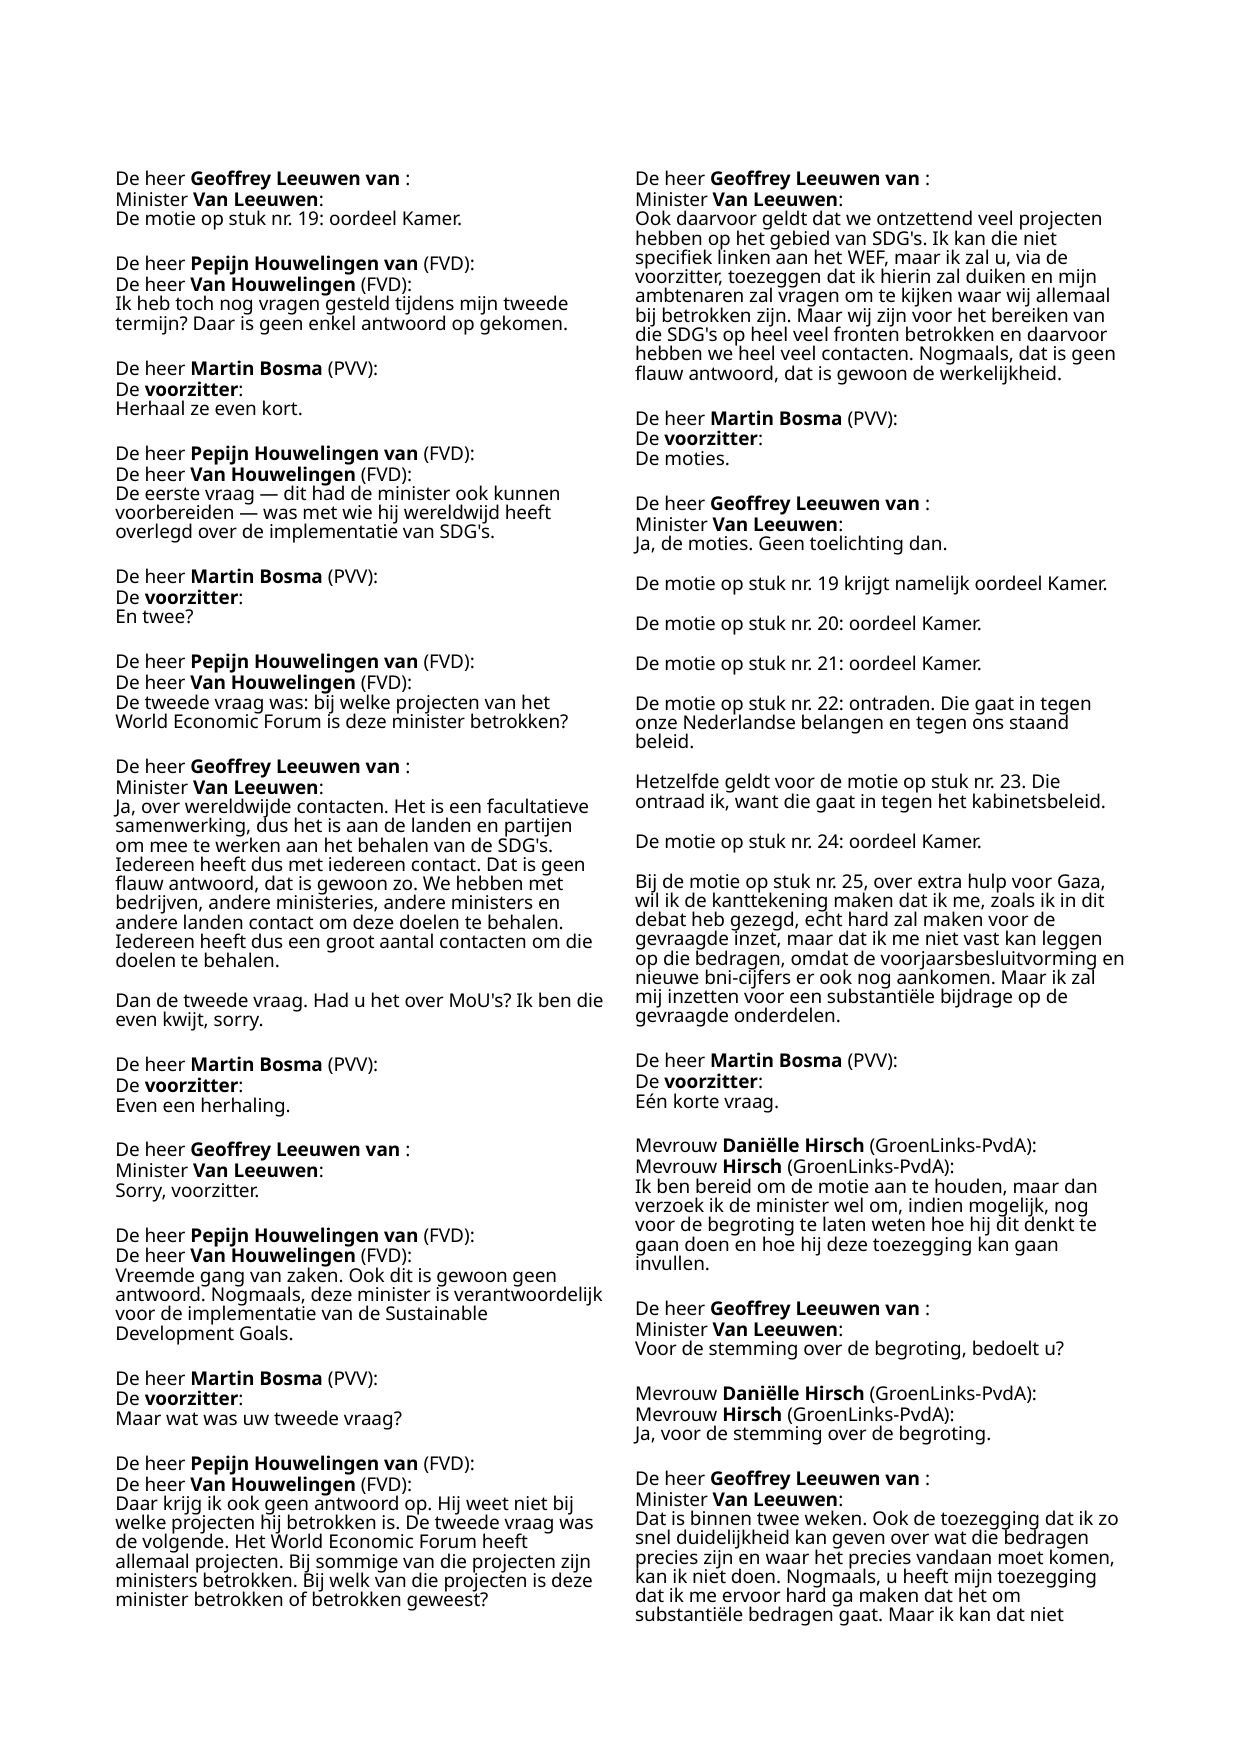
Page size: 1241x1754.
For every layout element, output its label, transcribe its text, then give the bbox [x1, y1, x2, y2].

text De motie op stuk nr. 22: ontraden. Die gaat in tegen onze Nederlandse belangen en tegen ons staand beleid. [635, 695, 1125, 753]
text Ja, over wereldwijde contacten. Het is een facultatieve samenwerking, dus het is aan de landen en partijen om mee te werken aan het behalen van de SDG's. Iedereen heeft dus met iedereen contact. Dat is geen flauw antwoord, dat is gewoon zo. We hebben met bedrijven, andere ministeries, andere ministers en andere landen contact om deze doelen te behalen. Iedereen heeft dus een groot aantal contacten om die doelen te behalen. [115, 798, 605, 971]
text Herhaal ze even kort. [115, 400, 605, 419]
text De heer Geoffrey Leeuwen van : [115, 165, 605, 191]
text Ja, voor de stemming over de begroting. [635, 1425, 1125, 1444]
text Mevrouw Hirsch (GroenLinks-PvdA): [635, 1406, 1125, 1425]
text Hetzelfde geldt voor de motie op stuk nr. 23. Die ontraad ik, want die gaat in tegen het kabinetsbeleid. [635, 773, 1125, 812]
text De heer Van Houwelingen (FVD): [115, 466, 605, 485]
text Mevrouw Hirsch (GroenLinks-PvdA): [635, 1158, 1125, 1178]
text Minister Van Leeuwen: [115, 779, 605, 798]
text De eerste vraag — dit had de minister ook kunnen voorbereiden — was met wie hij wereldwijd heeft overlegd over de implementatie van SDG's. [115, 485, 605, 543]
text De heer Geoffrey Leeuwen van : [635, 1465, 1125, 1491]
text De voorzitter: [115, 589, 605, 608]
text Bij de motie op stuk nr. 25, over extra hulp voor Gaza, wil ik de kanttekening maken dat ik me, zoals ik in dit debat heb gezegd, echt hard zal maken voor de gevraagde inzet, maar dat ik me niet vast kan leggen op die bedragen, omdat de voorjaarsbesluitvorming en nieuwe bni-cijfers er ook nog aankomen. Maar ik zal mij inzetten voor een substantiële bijdrage op de gevraagde onderdelen. [635, 873, 1125, 1027]
text De motie op stuk nr. 19 krijgt namelijk oordeel Kamer. [635, 575, 1125, 594]
text De voorzitter: [635, 430, 1125, 450]
text De heer Pepijn Houwelingen van (FVD): [115, 440, 605, 466]
text De heer Pepijn Houwelingen van (FVD): [115, 250, 605, 276]
text De heer Martin Bosma (PVV): [635, 1048, 1125, 1073]
text Ik heb toch nog vragen gesteld tijdens mijn tweede termijn? Daar is geen enkel antwoord op gekomen. [115, 295, 605, 334]
text En twee? [115, 608, 605, 628]
text De heer Martin Bosma (PVV): [635, 405, 1125, 430]
text De heer Martin Bosma (PVV): [115, 1052, 605, 1077]
text Dat is binnen twee weken. Ook de toezegging dat ik zo snel duidelijkheid kan geven over wat die bedragen precies zijn en waar het precies vandaan moet komen, kan ik niet doen. Nogmaals, u heeft mijn toezegging dat ik me ervoor hard ga maken dat het om substantiële bedragen gaat. Maar ik kan dat niet [635, 1510, 1125, 1626]
text De heer Van Houwelingen (FVD): [115, 276, 605, 295]
text Ik ben bereid om de motie aan te houden, maar dan verzoek ik de minister wel om, indien mogelijk, nog voor de begroting te laten weten hoe hij dit denkt te gaan doen en hoe hij deze toezegging kan gaan invullen. [635, 1178, 1125, 1274]
text De heer Martin Bosma (PVV): [115, 1365, 605, 1390]
text De voorzitter: [115, 1077, 605, 1097]
text De motie op stuk nr. 19: oordeel Kamer. [115, 210, 605, 229]
text De heer Pepijn Houwelingen van (FVD): [115, 1222, 605, 1247]
text Minister Van Leeuwen: [635, 191, 1125, 210]
text De motie op stuk nr. 20: oordeel Kamer. [635, 615, 1125, 634]
text De tweede vraag was: bij welke projecten van het World Economic Forum is deze minister betrokken? [115, 694, 605, 732]
text Even een herhaling. [115, 1097, 605, 1116]
text Minister Van Leeuwen: [635, 1491, 1125, 1510]
text De voorzitter: [635, 1073, 1125, 1093]
text De heer Pepijn Houwelingen van (FVD): [115, 1450, 605, 1476]
text De moties. [635, 450, 1125, 469]
text De heer Geoffrey Leeuwen van : [115, 753, 605, 779]
text De heer Martin Bosma (PVV): [115, 355, 605, 381]
text De heer Van Houwelingen (FVD): [115, 1247, 605, 1267]
text De heer Geoffrey Leeuwen van : [115, 1137, 605, 1162]
text Ja, de moties. Geen toelichting dan. [635, 535, 1125, 554]
text Minister Van Leeuwen: [115, 191, 605, 210]
text Daar krijg ik ook geen antwoord op. Hij weet niet bij welke projecten hij betrokken is. De tweede vraag was de volgende. Het World Economic Forum heeft allemaal projecten. Bij sommige van die projecten zijn ministers betrokken. Bij welk van die projecten is deze minister betrokken of betrokken geweest? [115, 1495, 605, 1610]
text De heer Pepijn Houwelingen van (FVD): [115, 649, 605, 674]
text Voor de stemming over de begroting, bedoelt u? [635, 1340, 1125, 1359]
text De heer Geoffrey Leeuwen van : [635, 490, 1125, 516]
text De voorzitter: [115, 1390, 605, 1410]
text De motie op stuk nr. 24: oordeel Kamer. [635, 833, 1125, 852]
text Minister Van Leeuwen: [635, 1321, 1125, 1340]
text Vreemde gang van zaken. Ook dit is gewoon geen antwoord. Nogmaals, deze minister is verantwoordelijk voor de implementatie van de Sustainable Development Goals. [115, 1267, 605, 1344]
text Minister Van Leeuwen: [115, 1162, 605, 1182]
text Minister Van Leeuwen: [635, 516, 1125, 535]
text Mevrouw Daniëlle Hirsch (GroenLinks-PvdA): [635, 1380, 1125, 1406]
text Ook daarvoor geldt dat we ontzettend veel projecten hebben op het gebied van SDG's. Ik kan die niet specifiek linken aan het WEF, maar ik zal u, via de voorzitter, toezeggen dat ik hierin zal duiken en mijn ambtenaren zal vragen om te kijken waar wij allemaal bij betrokken zijn. Maar wij zijn voor het bereiken van die SDG's op heel veel fronten betrokken en daarvoor hebben we heel veel contacten. Nogmaals, dat is geen flauw antwoord, dat is gewoon de werkelijkheid. [635, 210, 1125, 384]
text Eén korte vraag. [635, 1093, 1125, 1112]
text De heer Van Houwelingen (FVD): [115, 674, 605, 694]
text De heer Geoffrey Leeuwen van : [635, 1295, 1125, 1321]
text De voorzitter: [115, 381, 605, 400]
text De heer Martin Bosma (PVV): [115, 563, 605, 589]
text Mevrouw Daniëlle Hirsch (GroenLinks-PvdA): [635, 1133, 1125, 1158]
text Dan de tweede vraag. Had u het over MoU's? Ik ben die even kwijt, sorry. [115, 992, 605, 1031]
text De heer Van Houwelingen (FVD): [115, 1476, 605, 1495]
text Maar wat was uw tweede vraag? [115, 1410, 605, 1429]
text Sorry, voorzitter. [115, 1182, 605, 1201]
text De heer Geoffrey Leeuwen van : [635, 165, 1125, 191]
text De motie op stuk nr. 21: oordeel Kamer. [635, 655, 1125, 674]
